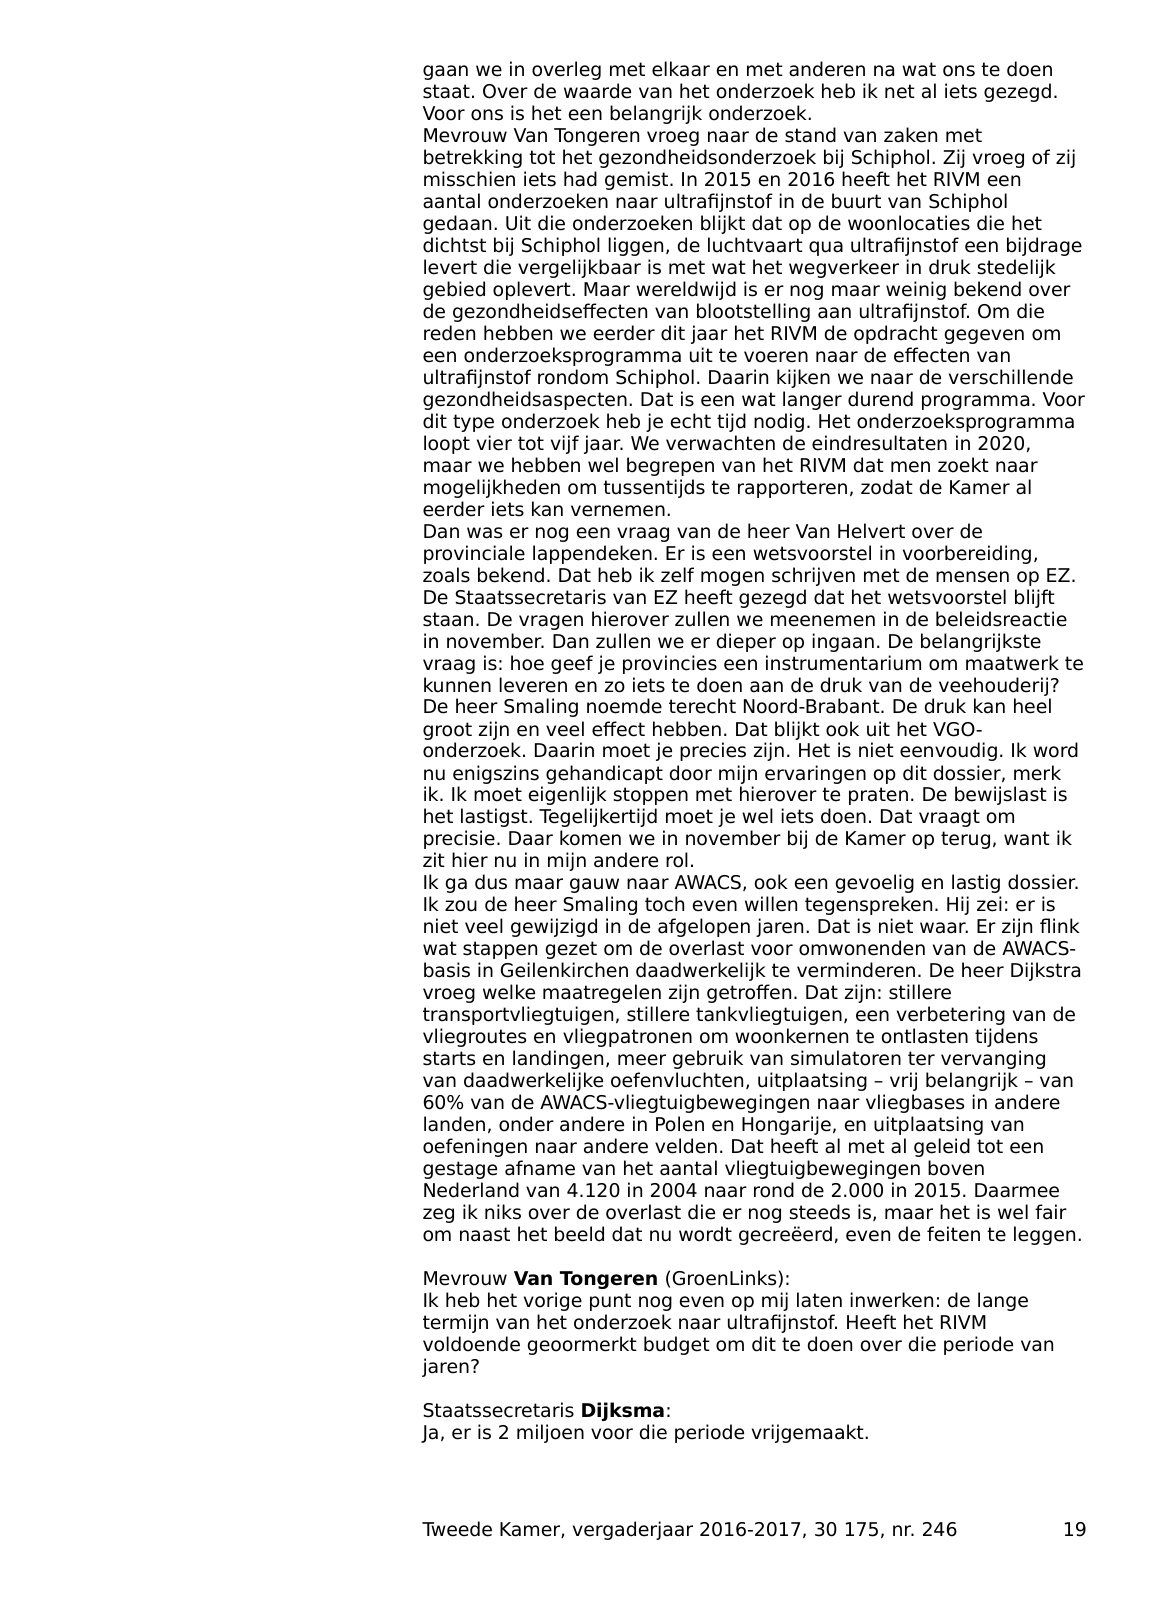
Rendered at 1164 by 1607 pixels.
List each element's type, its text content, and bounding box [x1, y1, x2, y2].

text Mevrouw Van Tongeren (GroenLinks): [422, 1268, 1087, 1290]
text Ja, er is 2 miljoen voor die periode vrijgemaakt. [422, 1422, 1087, 1444]
text gaan we in overleg met elkaar en met anderen na wat ons te doen staat. Over de waarde van het onderzoek heb ik net al iets gezegd. Voor ons is het een belangrijk onderzoek. [422, 59, 1087, 125]
text Ik ga dus maar gauw naar AWACS, ook een gevoelig en lastig dossier. Ik zou de heer Smaling toch even willen tegenspreken. Hij zei: er is niet veel gewijzigd in de afgelopen jaren. Dat is niet waar. Er zijn flink wat stappen gezet om de overlast voor omwonenden van de AWACS-basis in Geilenkirchen daadwerkelijk te verminderen. De heer Dijkstra vroeg welke maatregelen zijn getroffen. Dat zijn: stillere transportvliegtuigen, stillere tankvliegtuigen, een verbetering van de vliegroutes en vliegpatronen om woonkernen te ontlasten tijdens starts en landingen, meer gebruik van simulatoren ter vervanging van daadwerkelijke oefenvluchten, uitplaatsing – vrij belangrijk – van 60% van de AWACS-vliegtuigbewegingen naar vliegbases in andere landen, onder andere in Polen en Hongarije, en uitplaatsing van oefeningen naar andere velden. Dat heeft al met al geleid tot een gestage afname van het aantal vliegtuigbewegingen boven Nederland van 4.120 in 2004 naar rond de 2.000 in 2015. Daarmee zeg ik niks over de overlast die er nog steeds is, maar het is wel fair om naast het beeld dat nu wordt gecreëerd, even de feiten te leggen. [422, 872, 1087, 1246]
text Staatssecretaris Dijksma: [422, 1400, 1087, 1422]
text Mevrouw Van Tongeren vroeg naar de stand van zaken met betrekking tot het gezondheidsonderzoek bij Schiphol. Zij vroeg of zij misschien iets had gemist. In 2015 en 2016 heeft het RIVM een aantal onderzoeken naar ultrafijnstof in de buurt van Schiphol gedaan. Uit die onderzoeken blijkt dat op de woonlocaties die het dichtst bij Schiphol liggen, de luchtvaart qua ultrafijnstof een bijdrage levert die vergelijkbaar is met wat het wegverkeer in druk stedelijk gebied oplevert. Maar wereldwijd is er nog maar weinig bekend over de gezondheidseffecten van blootstelling aan ultrafijnstof. Om die reden hebben we eerder dit jaar het RIVM de opdracht gegeven om een onderzoeksprogramma uit te voeren naar de effecten van ultrafijnstof rondom Schiphol. Daarin kijken we naar de verschillende gezondheidsaspecten. Dat is een wat langer durend programma. Voor dit type onderzoek heb je echt tijd nodig. Het onderzoeksprogramma loopt vier tot vijf jaar. We verwachten de eindresultaten in 2020, maar we hebben wel begrepen van het RIVM dat men zoekt naar mogelijkheden om tussentijds te rapporteren, zodat de Kamer al eerder iets kan vernemen. [422, 125, 1087, 521]
text Dan was er nog een vraag van de heer Van Helvert over de provinciale lappendeken. Er is een wetsvoorstel in voorbereiding, zoals bekend. Dat heb ik zelf mogen schrijven met de mensen op EZ. De Staatssecretaris van EZ heeft gezegd dat het wetsvoorstel blijft staan. De vragen hierover zullen we meenemen in de beleidsreactie in november. Dan zullen we er dieper op ingaan. De belangrijkste vraag is: hoe geef je provincies een instrumentarium om maatwerk te kunnen leveren en zo iets te doen aan de druk van de veehouderij? De heer Smaling noemde terecht Noord-Brabant. De druk kan heel groot zijn en veel effect hebben. Dat blijkt ook uit het VGO-onderzoek. Daarin moet je precies zijn. Het is niet eenvoudig. Ik word nu enigszins gehandicapt door mijn ervaringen op dit dossier, merk ik. Ik moet eigenlijk stoppen met hierover te praten. De bewijslast is het lastigst. Tegelijkertijd moet je wel iets doen. Dat vraagt om precisie. Daar komen we in november bij de Kamer op terug, want ik zit hier nu in mijn andere rol. [422, 521, 1087, 872]
text Ik heb het vorige punt nog even op mij laten inwerken: de lange termijn van het onderzoek naar ultrafijnstof. Heeft het RIVM voldoende geoormerkt budget om dit te doen over die periode van jaren? [422, 1290, 1087, 1378]
